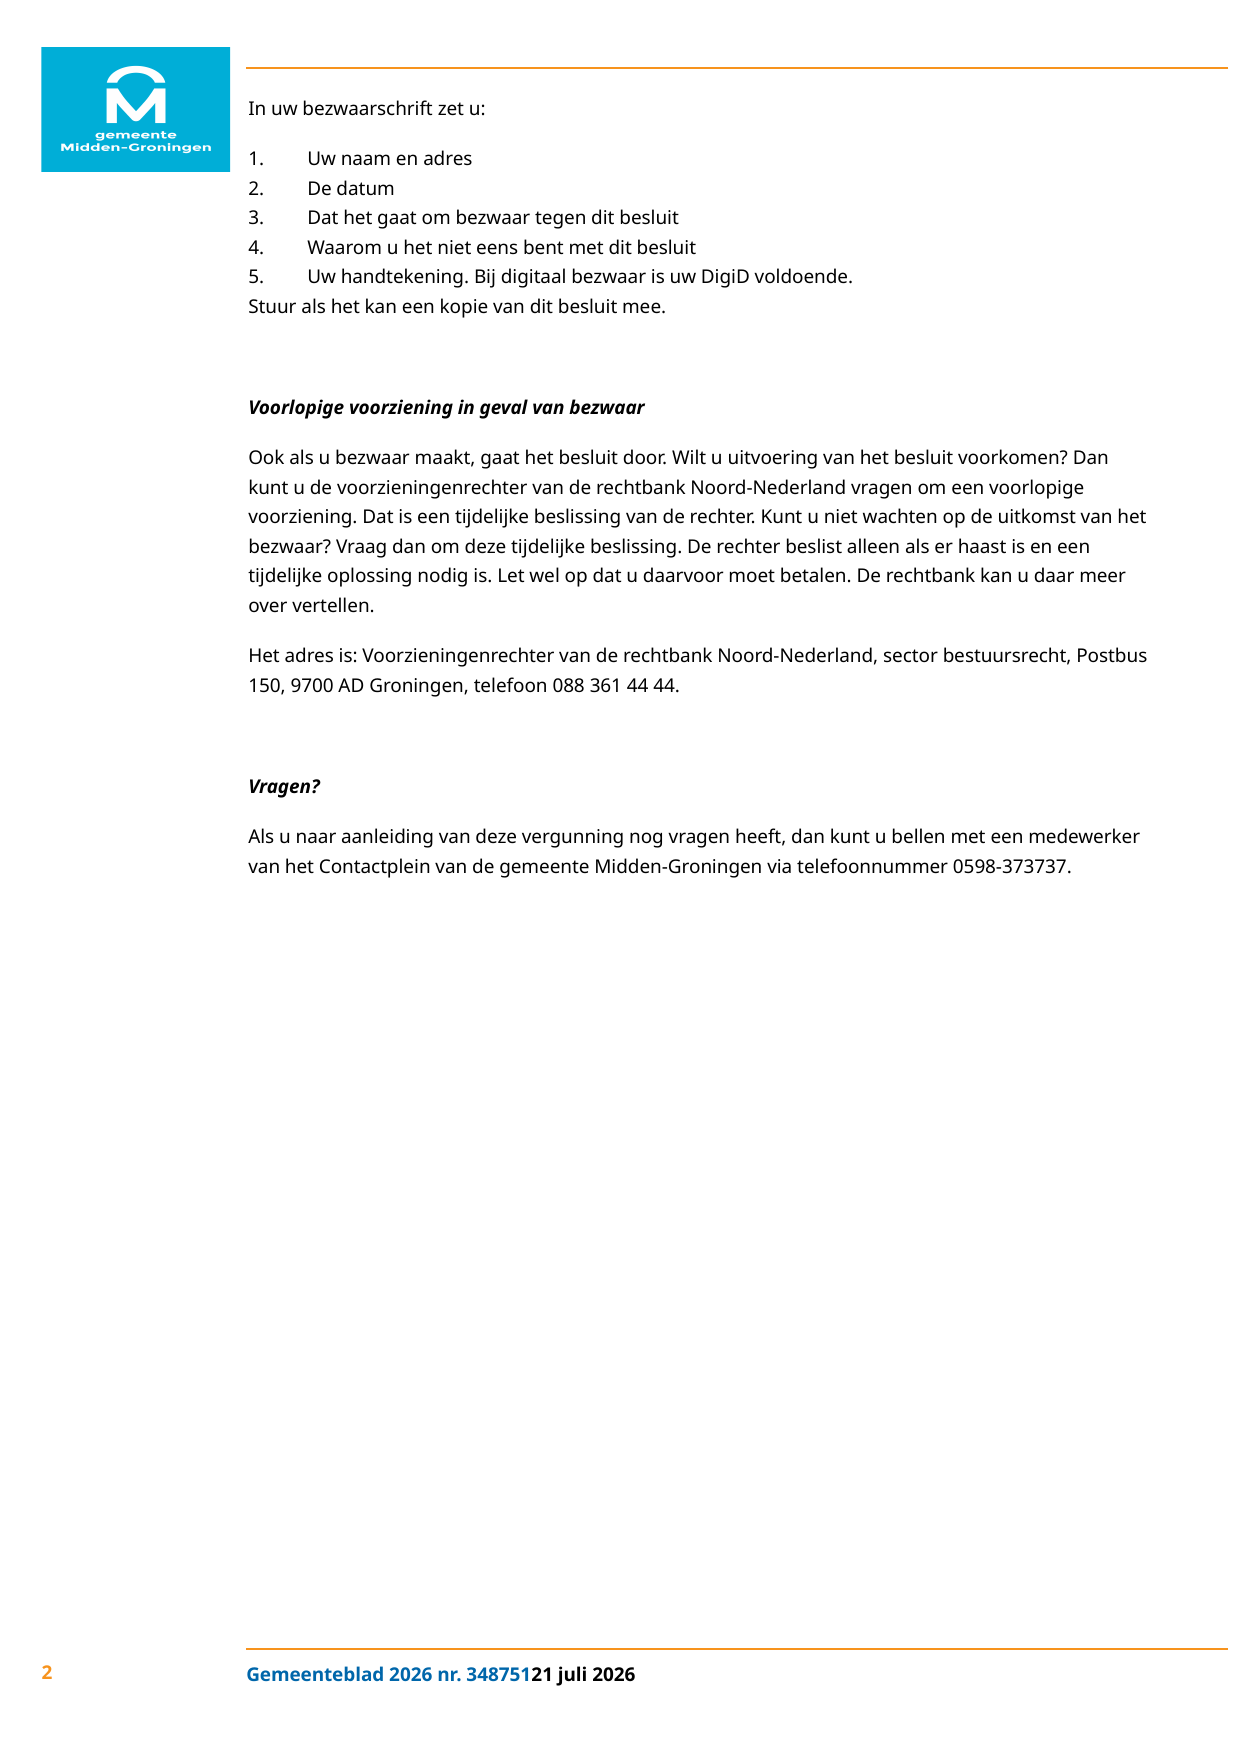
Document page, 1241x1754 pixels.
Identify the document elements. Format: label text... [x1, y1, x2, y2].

text In uw bezwaarschrift zet u: [248, 95, 1152, 121]
text Voorlopige voorziening in geval van bezwaar [248, 394, 1152, 420]
list Uw handtekening. Bij digitaal bezwaar is uw DigiD voldoende. [248, 263, 1152, 289]
picture [107, 89, 165, 122]
picture [108, 66, 164, 82]
text Het adres is: Voorzieningenrechter van de rechtbank Noord-Nederland, sector bestuursrecht, Postbus 150, 9700 AD Groningen, telefoon 088 361 44 44. [248, 643, 1152, 698]
picture [184, 146, 190, 153]
text Als u naar aanleiding van deze vergunning nog vragen heeft, dan kunt u bellen met een medewerker van het Contactplein van de gemeente Midden-Groningen via telefoonnummer 0598-373737. [248, 823, 1152, 879]
list De datum [248, 175, 1152, 201]
list Waarom u het niet eens bent met dit besluit [248, 234, 1152, 260]
text Stuur als het kan een kopie van dit besluit mee. [248, 293, 1152, 319]
text Vragen? [248, 773, 1152, 799]
text Ook als u bezwaar maakt, gaat het besluit door. Wilt u uitvoering van het besluit voorkomen? Dan kunt u de voorzieningenrechter van de rechtbank Noord-Nederland vragen om een voorlopige voorziening. Dat is een tijdelijke beslissing van de rechter. Kunt u niet wachten op de uitkomst van het bezwaar? Vraag dan om deze tijdelijke beslissing. De rechter beslist alleen als er haast is en een tijdelijke oplossing nodig is. Let wel op dat u daarvoor moet betalen. De rechtbank kan u daar meer over vertellen. [248, 444, 1152, 618]
list Uw naam en adres [248, 145, 1152, 171]
list Dat het gaat om bezwaar tegen dit besluit [248, 204, 1152, 230]
